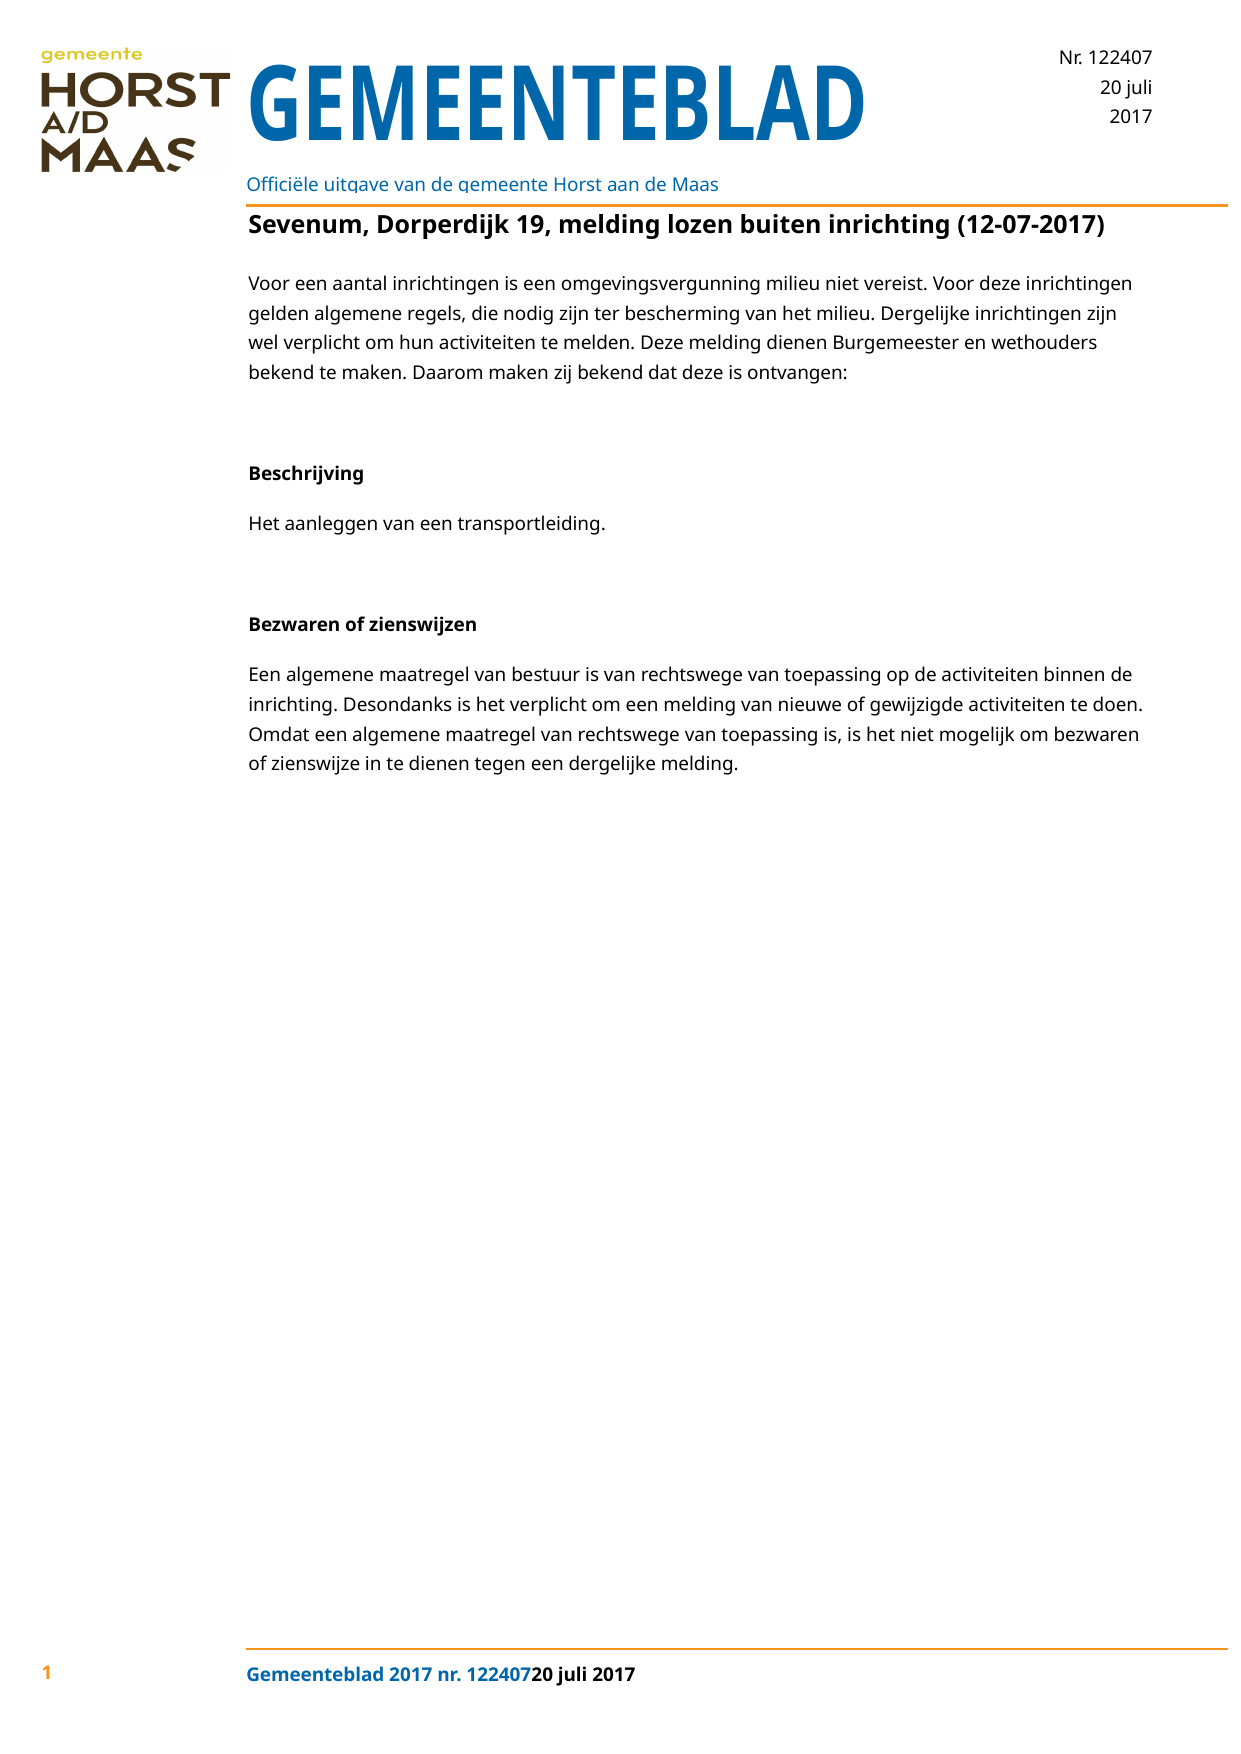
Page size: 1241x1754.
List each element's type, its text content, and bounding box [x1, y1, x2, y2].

text Een algemene maatregel van bestuur is van rechtswege van toepassing op de activiteiten binnen de inrichting. Desondanks is het verplicht om een melding van nieuwe of gewijzigde activiteiten te doen. Omdat een algemene maatregel van rechtswege van toepassing is, is het niet mogelijk om bezwaren of zienswijze in te dienen tegen een dergelijke melding. [248, 662, 1152, 776]
text Voor een aantal inrichtingen is een omgevingsvergunning milieu niet vereist. Voor deze inrichtingen gelden algemene regels, die nodig zijn ter bescherming van het milieu. Dergelijke inrichtingen zijn wel verplicht om hun activiteiten te melden. Deze melding dienen Burgemeester en wethouders bekend te maken. Daarom maken zij bekend dat deze is ontvangen: [248, 270, 1152, 385]
text Bezwaren of zienswijzen [248, 611, 1152, 637]
text Sevenum, Dorperdijk 19, melding lozen buiten inrichting (12-07-2017) [248, 207, 1152, 241]
picture [41, 47, 231, 172]
text Het aanleggen van een transportleiding. [248, 510, 1152, 536]
text Beschrijving [248, 460, 1152, 486]
